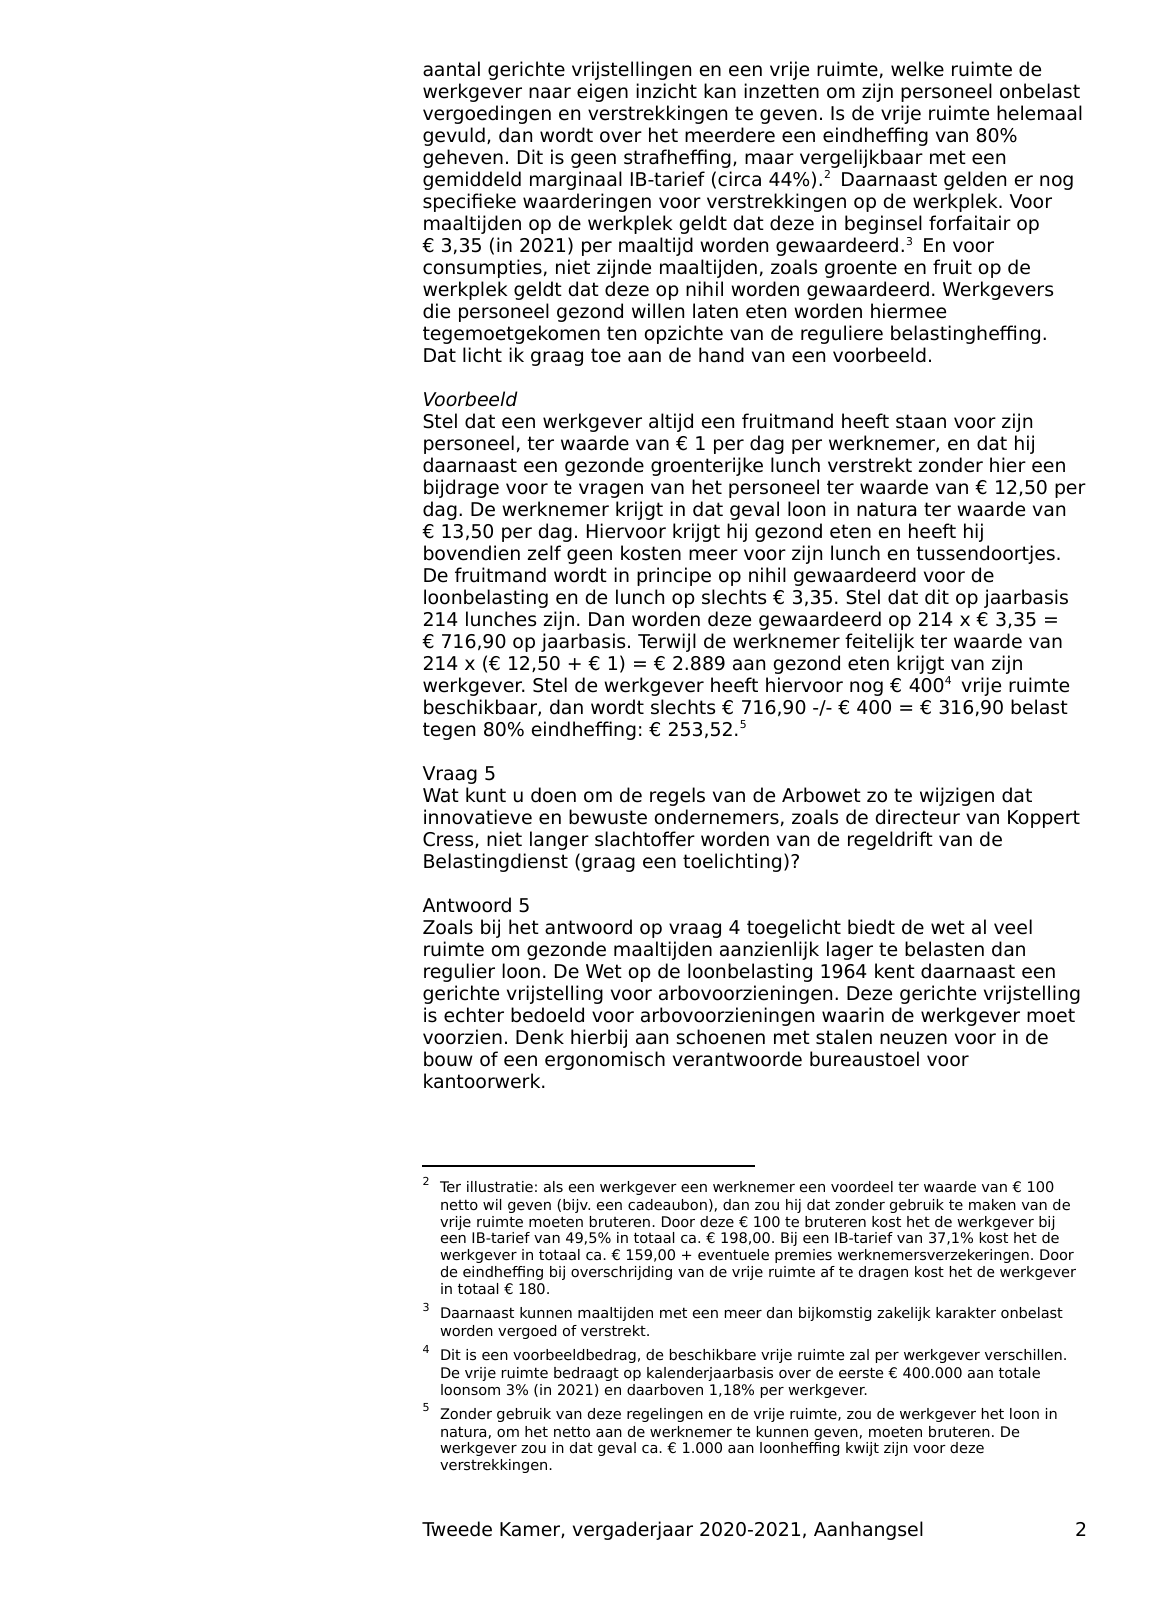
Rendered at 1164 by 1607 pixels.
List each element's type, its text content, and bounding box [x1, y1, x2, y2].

text Stel dat een werkgever altijd een fruitmand heeft staan voor zijn personeel, ter waarde van € 1 per dag per werknemer, en dat hij daarnaast een gezonde groenterijke lunch verstrekt zonder hier een bijdrage voor te vragen van het personeel ter waarde van € 12,50 per dag. De werknemer krijgt in dat geval loon in natura ter waarde van € 13,50 per dag. Hiervoor krijgt hij gezond eten en heeft hij bovendien zelf geen kosten meer voor zijn lunch en tussendoortjes. De fruitmand wordt in principe op nihil gewaardeerd voor de loonbelasting en de lunch op slechts € 3,35. Stel dat dit op jaarbasis 214 lunches zijn. Dan worden deze gewaardeerd op 214 x € 3,35 = € 716,90 op jaarbasis. Terwijl de werknemer feitelijk ter waarde van 214 x (€ 12,50 + € 1) = € 2.889 aan gezond eten krijgt van zijn werkgever. Stel de werkgever heeft hiervoor nog € 400 vrije ruimte beschikbaar, dan wordt slechts € 716,90 -/- € 400 = € 316,90 belast tegen 80% eindheffing: € 253,52. [422, 411, 1087, 741]
text aantal gerichte vrijstellingen en een vrije ruimte, welke ruimte de werkgever naar eigen inzicht kan inzetten om zijn personeel onbelast vergoedingen en verstrekkingen te geven. Is de vrije ruimte helemaal gevuld, dan wordt over het meerdere een eindheffing van 80% geheven. Dit is geen strafheffing, maar vergelijkbaar met een gemiddeld marginaal IB-tarief (circa 44%). Daarnaast gelden er nog specifieke waarderingen voor verstrekkingen op de werkplek. Voor maaltijden op de werkplek geldt dat deze in beginsel forfaitair op € 3,35 (in 2021) per maaltijd worden gewaardeerd. En voor consumpties, niet zijnde maaltijden, zoals groente en fruit op de werkplek geldt dat deze op nihil worden gewaardeerd. Werkgevers die personeel gezond willen laten eten worden hiermee tegemoetgekomen ten opzichte van de reguliere belastingheffing. Dat licht ik graag toe aan de hand van een voorbeeld. [422, 59, 1087, 367]
text Ter illustratie: als een werkgever een werknemer een voordeel ter waarde van € 100 netto wil geven (bijv. een cadeaubon), dan zou hij dat zonder gebruik te maken van de vrije ruimte moeten bruteren. Door deze € 100 te bruteren kost het de werkgever bij een IB-tarief van 49,5% in totaal ca. € 198,00. Bij een IB-tarief van 37,1% kost het de werkgever in totaal ca. € 159,00 + eventuele premies werknemersverzekeringen. Door de eindheffing bij overschrijding van de vrije ruimte af te dragen kost het de werkgever in totaal € 180. [422, 1175, 1087, 1298]
text Dit is een voorbeeldbedrag, de beschikbare vrije ruimte zal per werkgever verschillen. De vrije ruimte bedraagt op kalenderjaarbasis over de eerste € 400.000 aan totale loonsom 3% (in 2021) en daarboven 1,18% per werkgever. [422, 1343, 1087, 1399]
text Antwoord 5 [422, 895, 1087, 917]
text Daarnaast kunnen maaltijden met een meer dan bijkomstig zakelijk karakter onbelast worden vergoed of verstrekt. [422, 1301, 1087, 1340]
text Zoals bij het antwoord op vraag 4 toegelicht biedt de wet al veel ruimte om gezonde maaltijden aanzienlijk lager te belasten dan regulier loon. De Wet op de loonbelasting 1964 kent daarnaast een gerichte vrijstelling voor arbovoorzieningen. Deze gerichte vrijstelling is echter bedoeld voor arbovoorzieningen waarin de werkgever moet voorzien. Denk hierbij aan schoenen met stalen neuzen voor in de bouw of een ergonomisch verantwoorde bureaustoel voor kantoorwerk. [422, 917, 1087, 1093]
text Voorbeeld [422, 389, 1087, 411]
text Wat kunt u doen om de regels van de Arbowet zo te wijzigen dat innovatieve en bewuste ondernemers, zoals de directeur van Koppert Cress, niet langer slachtoffer worden van de regeldrift van de Belastingdienst (graag een toelichting)? [422, 785, 1087, 873]
text Zonder gebruik van deze regelingen en de vrije ruimte, zou de werkgever het loon in natura, om het netto aan de werknemer te kunnen geven, moeten bruteren. De werkgever zou in dat geval ca. € 1.000 aan loonheffing kwijt zijn voor deze verstrekkingen. [422, 1402, 1087, 1474]
text Vraag 5 [422, 763, 1087, 785]
